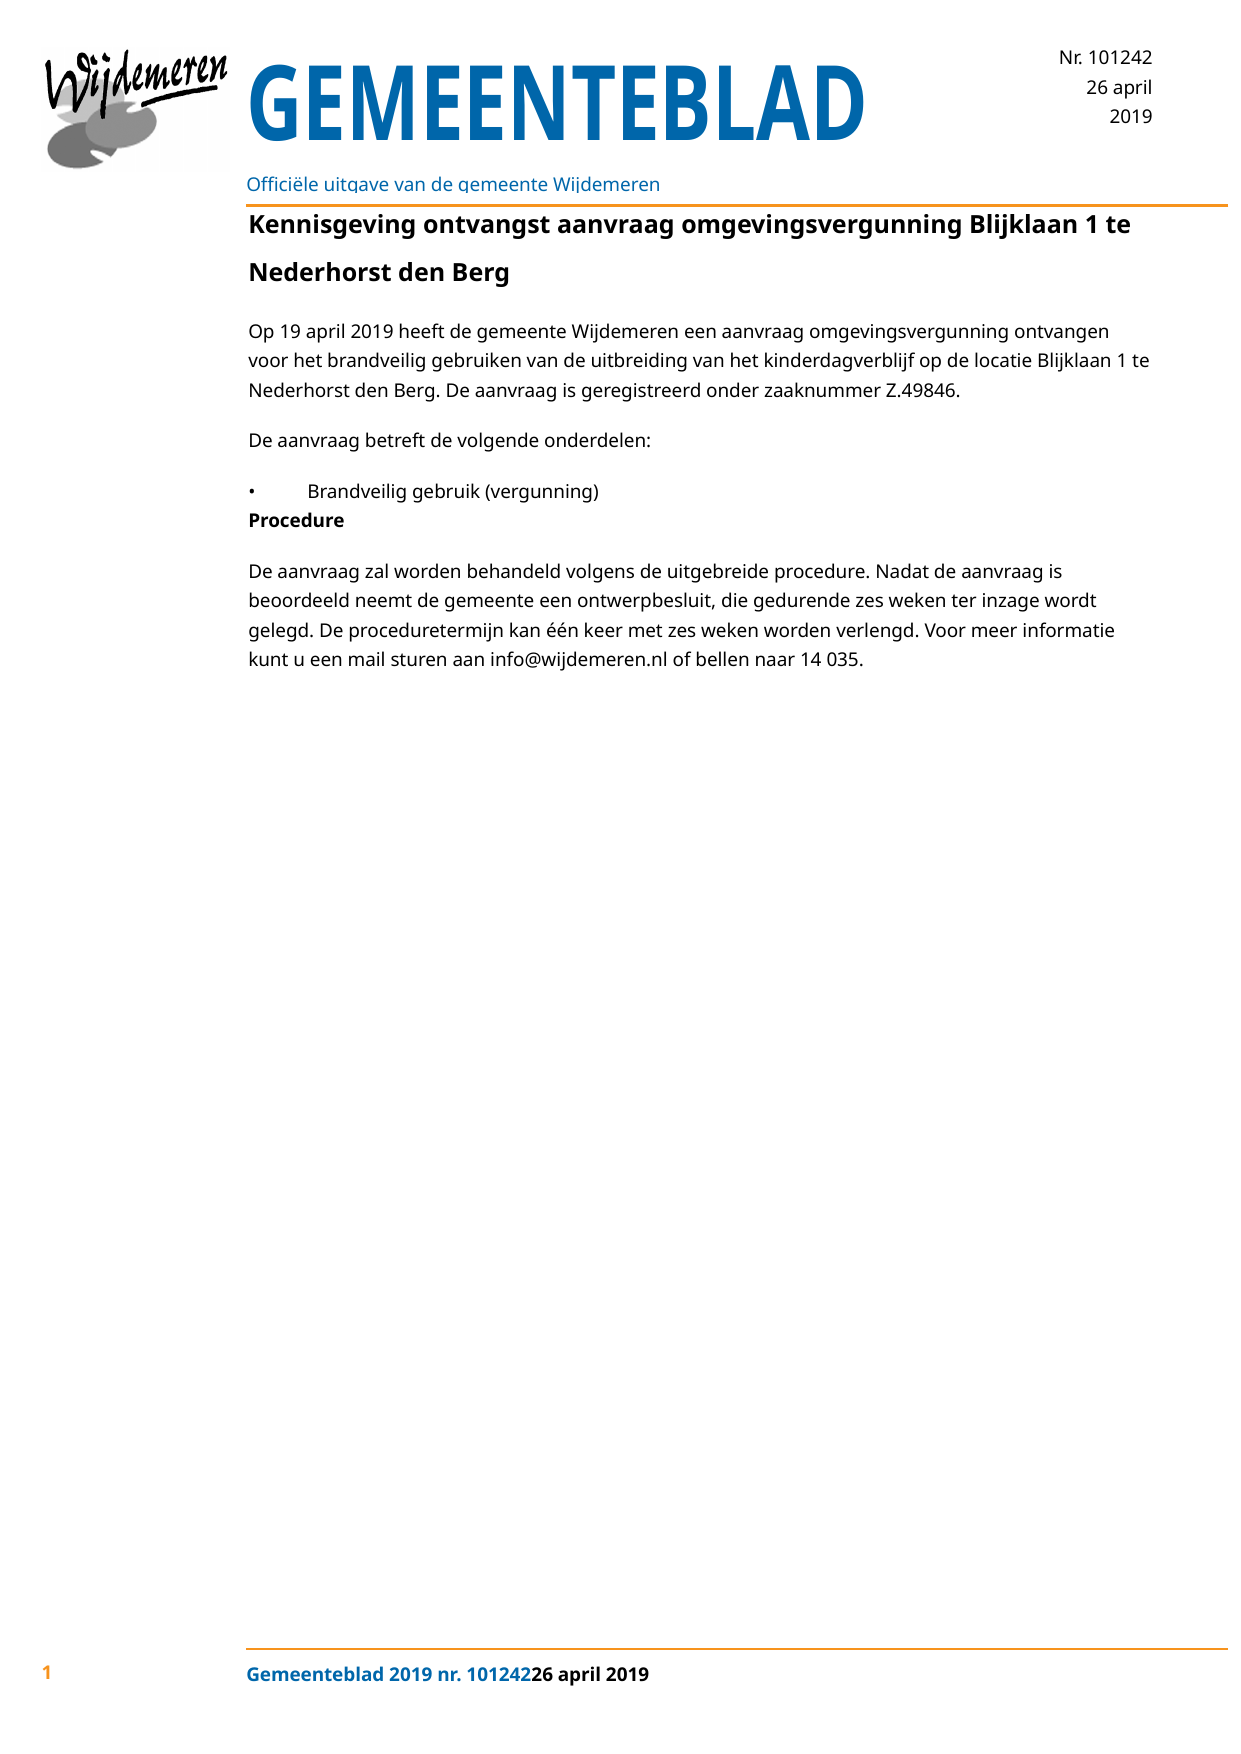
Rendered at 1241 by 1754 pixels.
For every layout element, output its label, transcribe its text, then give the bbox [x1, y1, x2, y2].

text Procedure [248, 507, 1152, 533]
text De aanvraag betreft de volgende onderdelen: [248, 427, 1152, 453]
list Brandveilig gebruik (vergunning) [248, 478, 1152, 504]
picture [41, 47, 231, 172]
text Kennisgeving ontvangst aanvraag omgevingsvergunning Blijklaan 1 te Nederhorst den Berg [248, 207, 1152, 288]
text Op 19 april 2019 heeft de gemeente Wijdemeren een aanvraag omgevingsvergunning ontvangen voor het brandveilig gebruiken van de uitbreiding van het kinderdagverblijf op de locatie Blijklaan 1 te Nederhorst den Berg. De aanvraag is geregistreerd onder zaaknummer Z.49846. [248, 318, 1152, 403]
text De aanvraag zal worden behandeld volgens de uitgebreide procedure. Nadat de aanvraag is beoordeeld neemt de gemeente een ontwerpbesluit, die gedurende zes weken ter inzage wordt gelegd. De proceduretermijn kan één keer met zes weken worden verlengd. Voor meer informatie kunt u een mail sturen aan info@wijdemeren.nl of bellen naar 14 035. [248, 558, 1152, 672]
